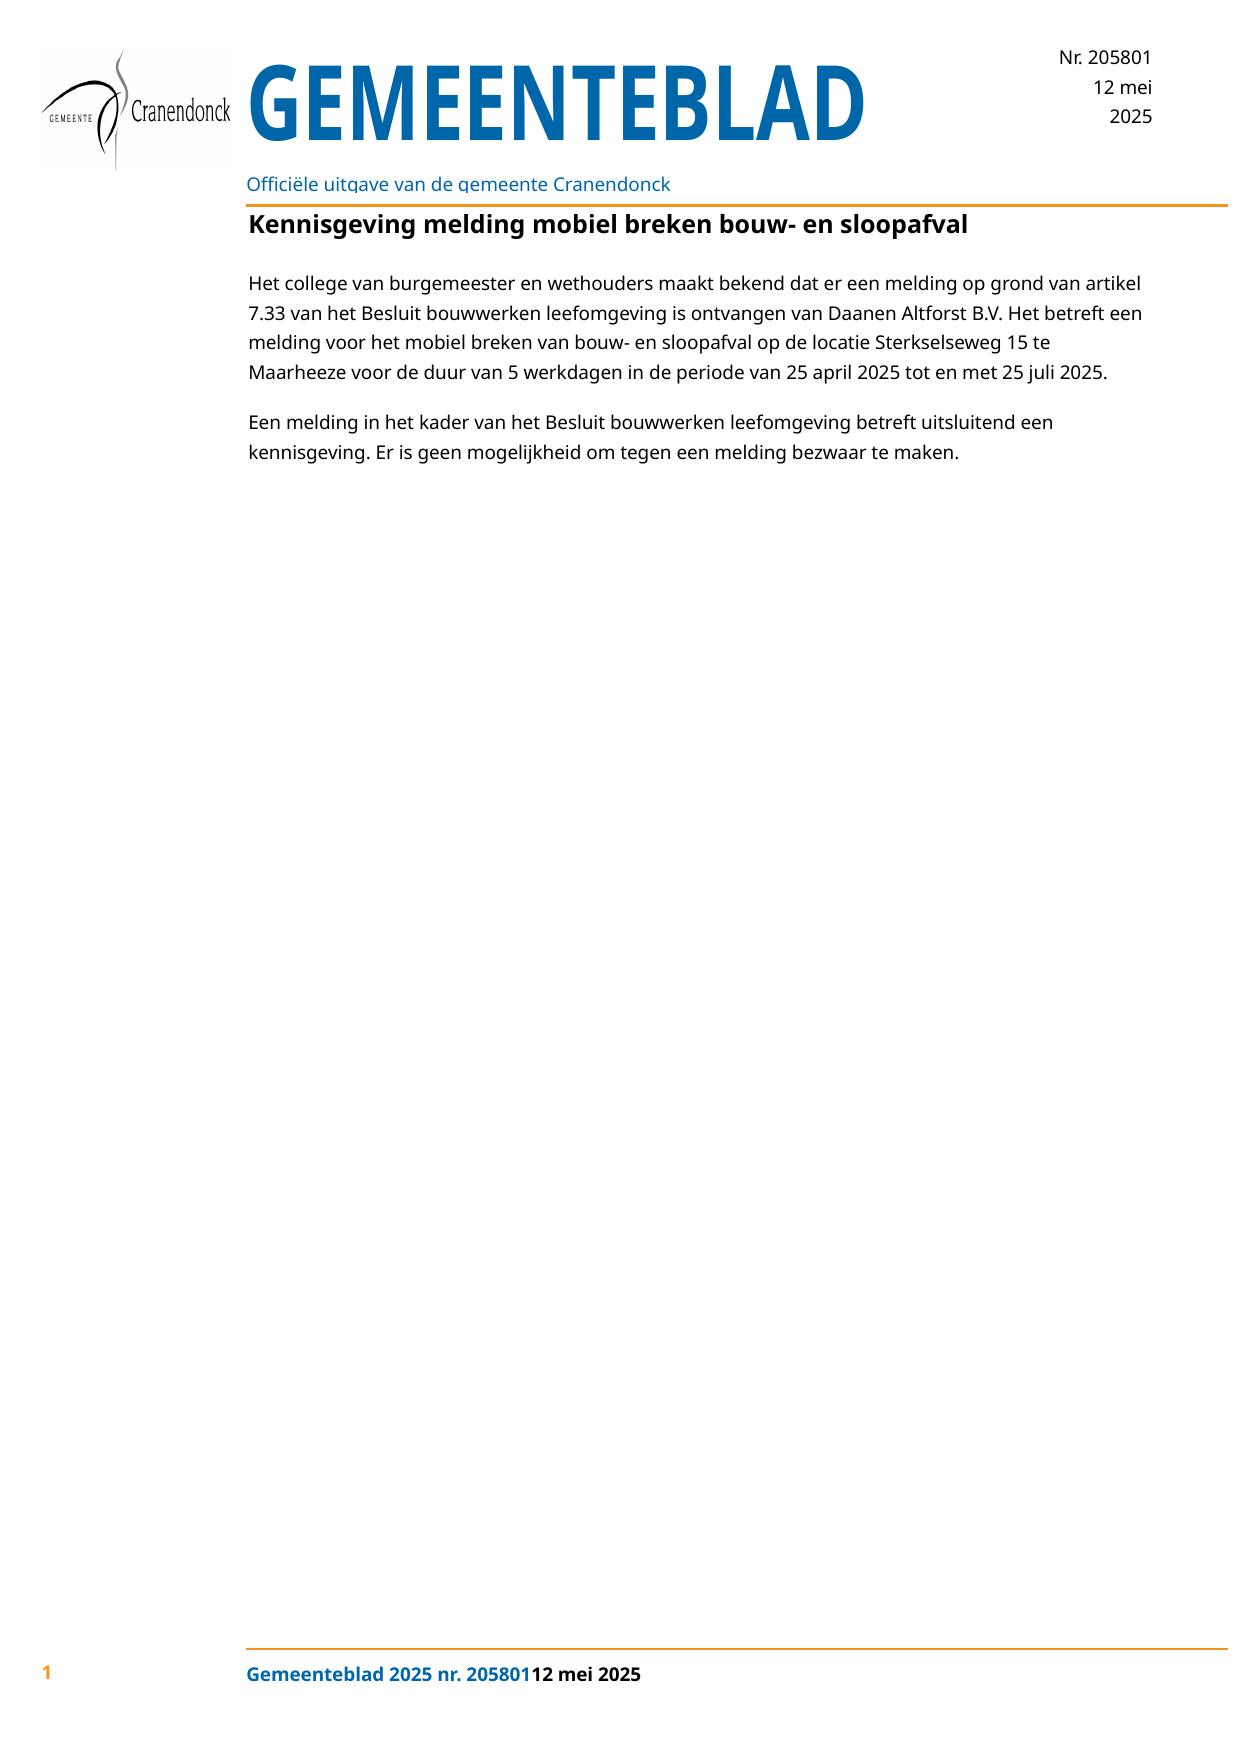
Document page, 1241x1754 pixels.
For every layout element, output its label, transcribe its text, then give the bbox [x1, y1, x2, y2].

text Een melding in het kader van het Besluit bouwwerken leefomgeving betreft uitsluitend een kennisgeving. Er is geen mogelijkheid om tegen een melding bezwaar te maken. [248, 409, 1152, 465]
text Kennisgeving melding mobiel breken bouw- en sloopafval [248, 207, 1152, 241]
text Het college van burgemeester en wethouders maakt bekend dat er een melding op grond van artikel 7.33 van het Besluit bouwwerken leefomgeving is ontvangen van Daanen Altforst B.V. Het betreft een melding voor het mobiel breken van bouw- en sloopafval op de locatie Sterkselseweg 15 te Maarheeze voor de duur van 5 werkdagen in de periode van 25 april 2025 tot en met 25 juli 2025. [248, 270, 1152, 385]
picture [41, 47, 231, 172]
